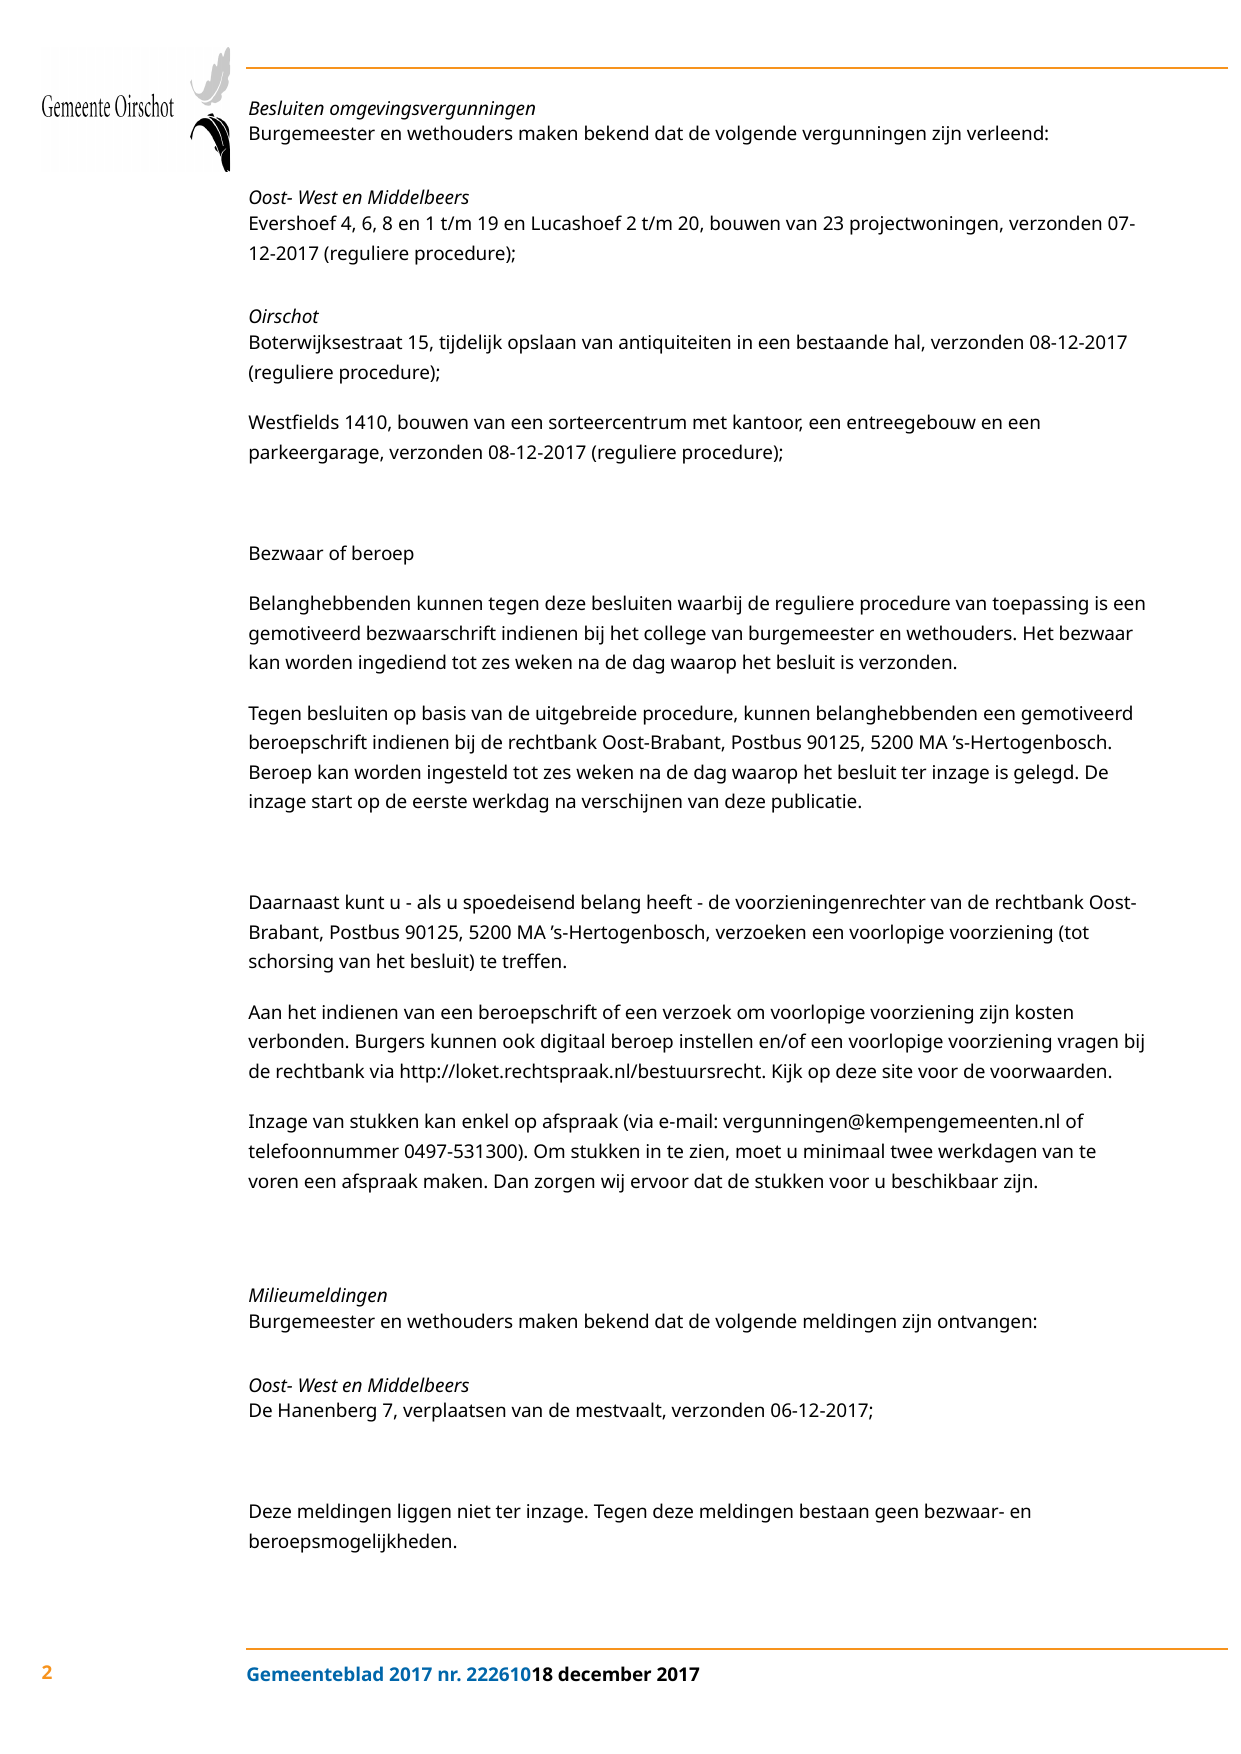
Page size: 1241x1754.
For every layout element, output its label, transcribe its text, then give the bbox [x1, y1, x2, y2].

text Evershoef 4, 6, 8 en 1 t/m 19 en Lucashoef 2 t/m 20, bouwen van 23 projectwoningen, verzonden 07-12-2017 (reguliere procedure); [248, 210, 1152, 266]
text Deze meldingen liggen niet ter inzage. Tegen deze meldingen bestaan geen bezwaar- en beroepsmogelijkheden. [248, 1498, 1152, 1554]
text Inzage van stukken kan enkel op afspraak (via e-mail: vergunningen@kempengemeenten.nl of telefoonnummer 0497-531300). Om stukken in te zien, moet u minimaal twee werkdagen van te voren een afspraak maken. Dan zorgen wij ervoor dat de stukken voor u beschikbaar zijn. [248, 1109, 1152, 1193]
picture [41, 47, 231, 172]
text Bezwaar of beroep [248, 540, 1152, 566]
text Tegen besluiten op basis van de uitgebreide procedure, kunnen belanghebbenden een gemotiveerd beroepschrift indienen bij de rechtbank Oost-Brabant, Postbus 90125, 5200 MA ’s-Hertogenbosch. Beroep kan worden ingesteld tot zes weken na de dag waarop het besluit ter inzage is gelegd. De inzage start op de eerste werkdag na verschijnen van deze publicatie. [248, 700, 1152, 814]
text Oirschot [248, 304, 1152, 329]
text De Hanenberg 7, verplaatsen van de mestvaalt, verzonden 06-12-2017; [248, 1398, 1152, 1423]
text Daarnaast kunt u - als u spoedeisend belang heeft - de voorzieningenrechter van de rechtbank Oost-Brabant, Postbus 90125, 5200 MA ’s-Hertogenbosch, verzoeken een voorlopige voorziening (tot schorsing van het besluit) te treffen. [248, 889, 1152, 974]
text Boterwijksestraat 15, tijdelijk opslaan van antiquiteiten in een bestaande hal, verzonden 08-12-2017 (reguliere procedure); [248, 329, 1152, 385]
text Besluiten omgevingsvergunningen [248, 95, 1152, 121]
text Aan het indienen van een beroepschrift of een verzoek om voorlopige voorziening zijn kosten verbonden. Burgers kunnen ook digitaal beroep instellen en/of een voorlopige voorziening vragen bij de rechtbank via http://loket.rechtspraak.nl/bestuursrecht. Kijk op deze site voor de voorwaarden. [248, 999, 1152, 1084]
text Milieumeldingen [248, 1282, 1152, 1308]
text Burgemeester en wethouders maken bekend dat de volgende meldingen zijn ontvangen: [248, 1308, 1152, 1334]
text Burgemeester en wethouders maken bekend dat de volgende vergunningen zijn verleend: [248, 121, 1152, 146]
text Belanghebbenden kunnen tegen deze besluiten waarbij de reguliere procedure van toepassing is een gemotiveerd bezwaarschrift indienen bij het college van burgemeester en wethouders. Het bezwaar kan worden ingediend tot zes weken na de dag waarop het besluit is verzonden. [248, 590, 1152, 675]
text Oost- West en Middelbeers [248, 1372, 1152, 1398]
text Oost- West en Middelbeers [248, 184, 1152, 210]
text Westfields 1410, bouwen van een sorteercentrum met kantoor, een entreegebouw en een parkeergarage, verzonden 08-12-2017 (reguliere procedure); [248, 409, 1152, 465]
